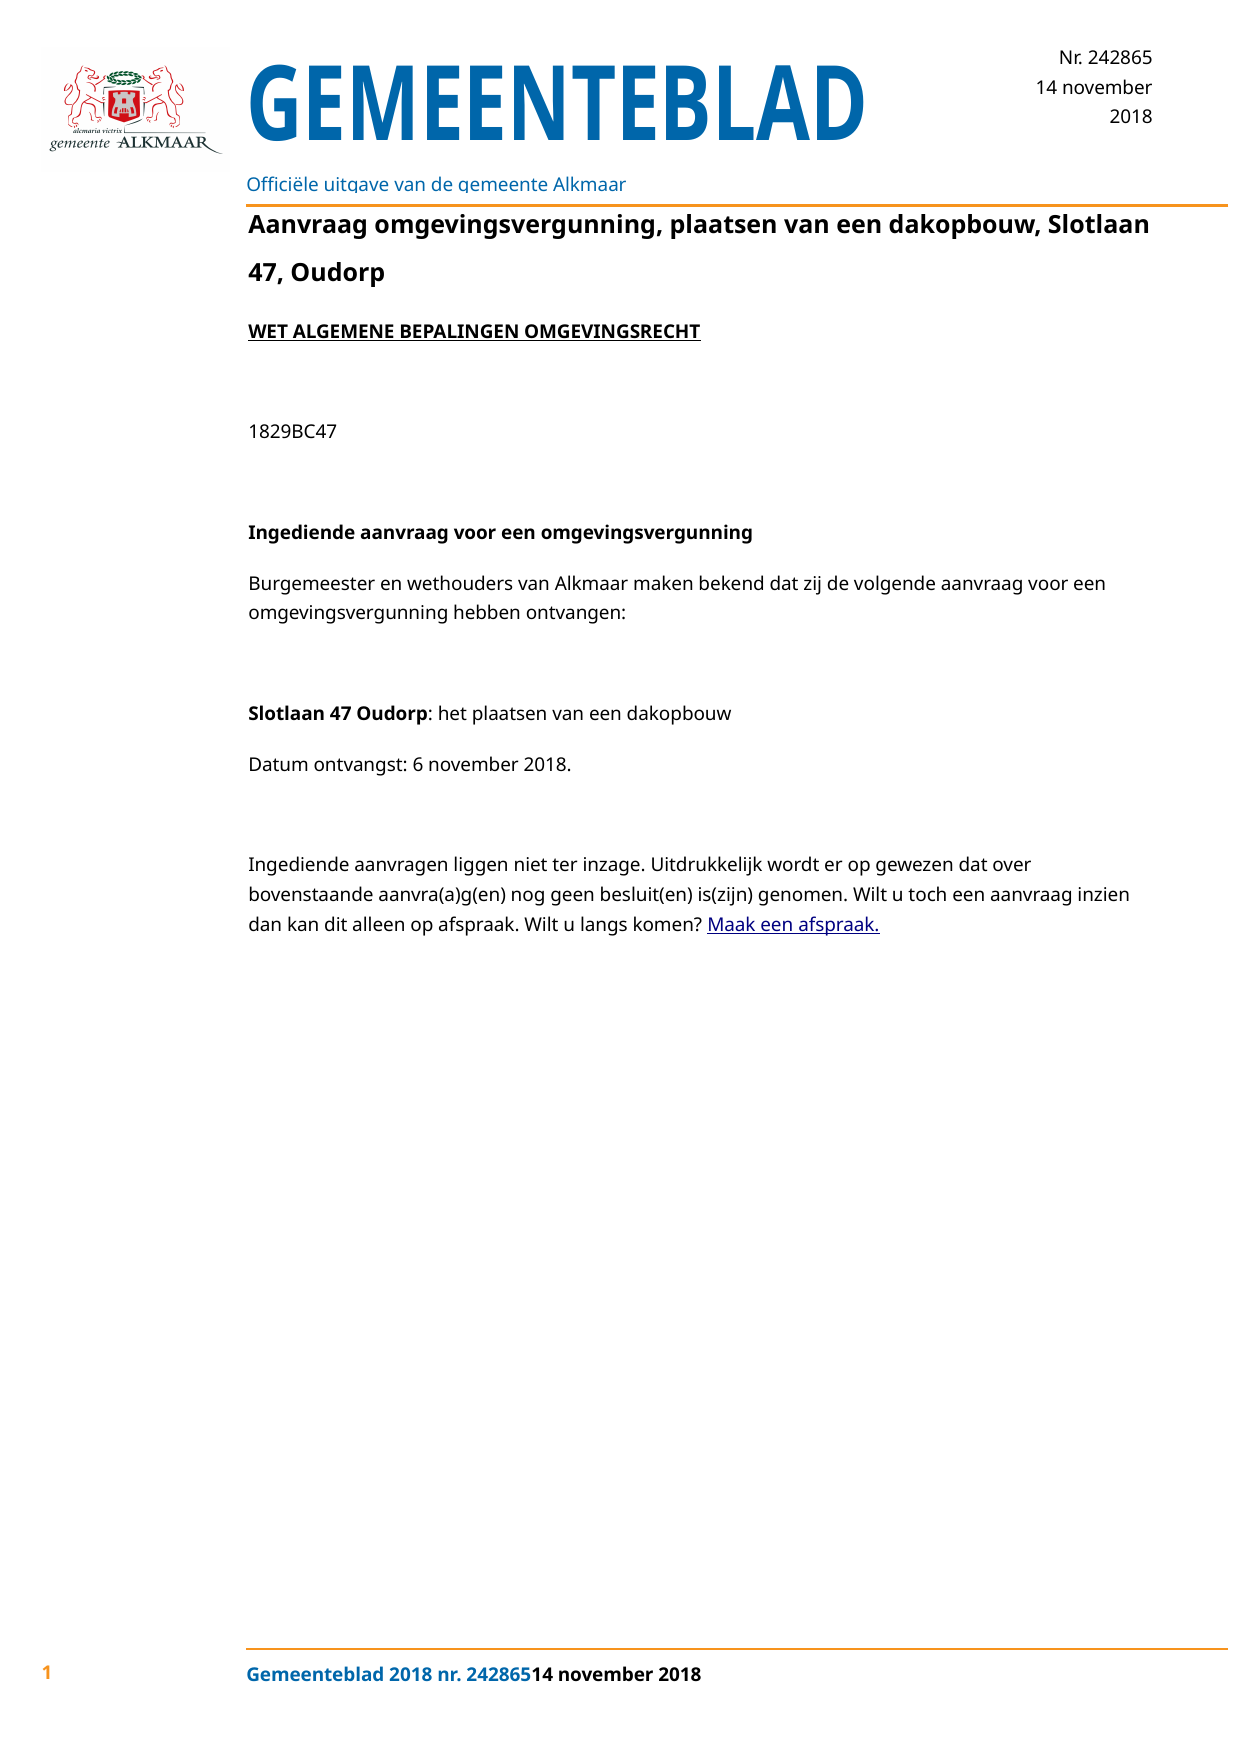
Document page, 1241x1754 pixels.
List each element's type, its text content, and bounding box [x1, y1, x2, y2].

text Burgemeester en wethouders van Alkmaar maken bekend dat zij de volgende aanvraag voor een omgevingsvergunning hebben ontvangen: [248, 570, 1152, 625]
text WET ALGEMENE BEPALINGEN OMGEVINGSRECHT [248, 318, 1152, 344]
text Slotlaan 47 Oudorp: het plaatsen van een dakopbouw [248, 700, 1152, 726]
text Ingediende aanvraag voor een omgevingsvergunning [248, 519, 1152, 545]
text Aanvraag omgevingsvergunning, plaatsen van een dakopbouw, Slotlaan 47, Oudorp [248, 207, 1152, 288]
text 1829BC47 [248, 419, 1152, 444]
text Datum ontvangst: 6 november 2018. [248, 751, 1152, 777]
picture [41, 47, 231, 172]
text Ingediende aanvragen liggen niet ter inzage. Uitdrukkelijk wordt er op gewezen dat over bovenstaande aanvra(a)g(en) nog geen besluit(en) is(zijn) genomen. Wilt u toch een aanvraag inzien dan kan dit alleen op afspraak. Wilt u langs komen? Maak een afspraak. [248, 852, 1152, 937]
